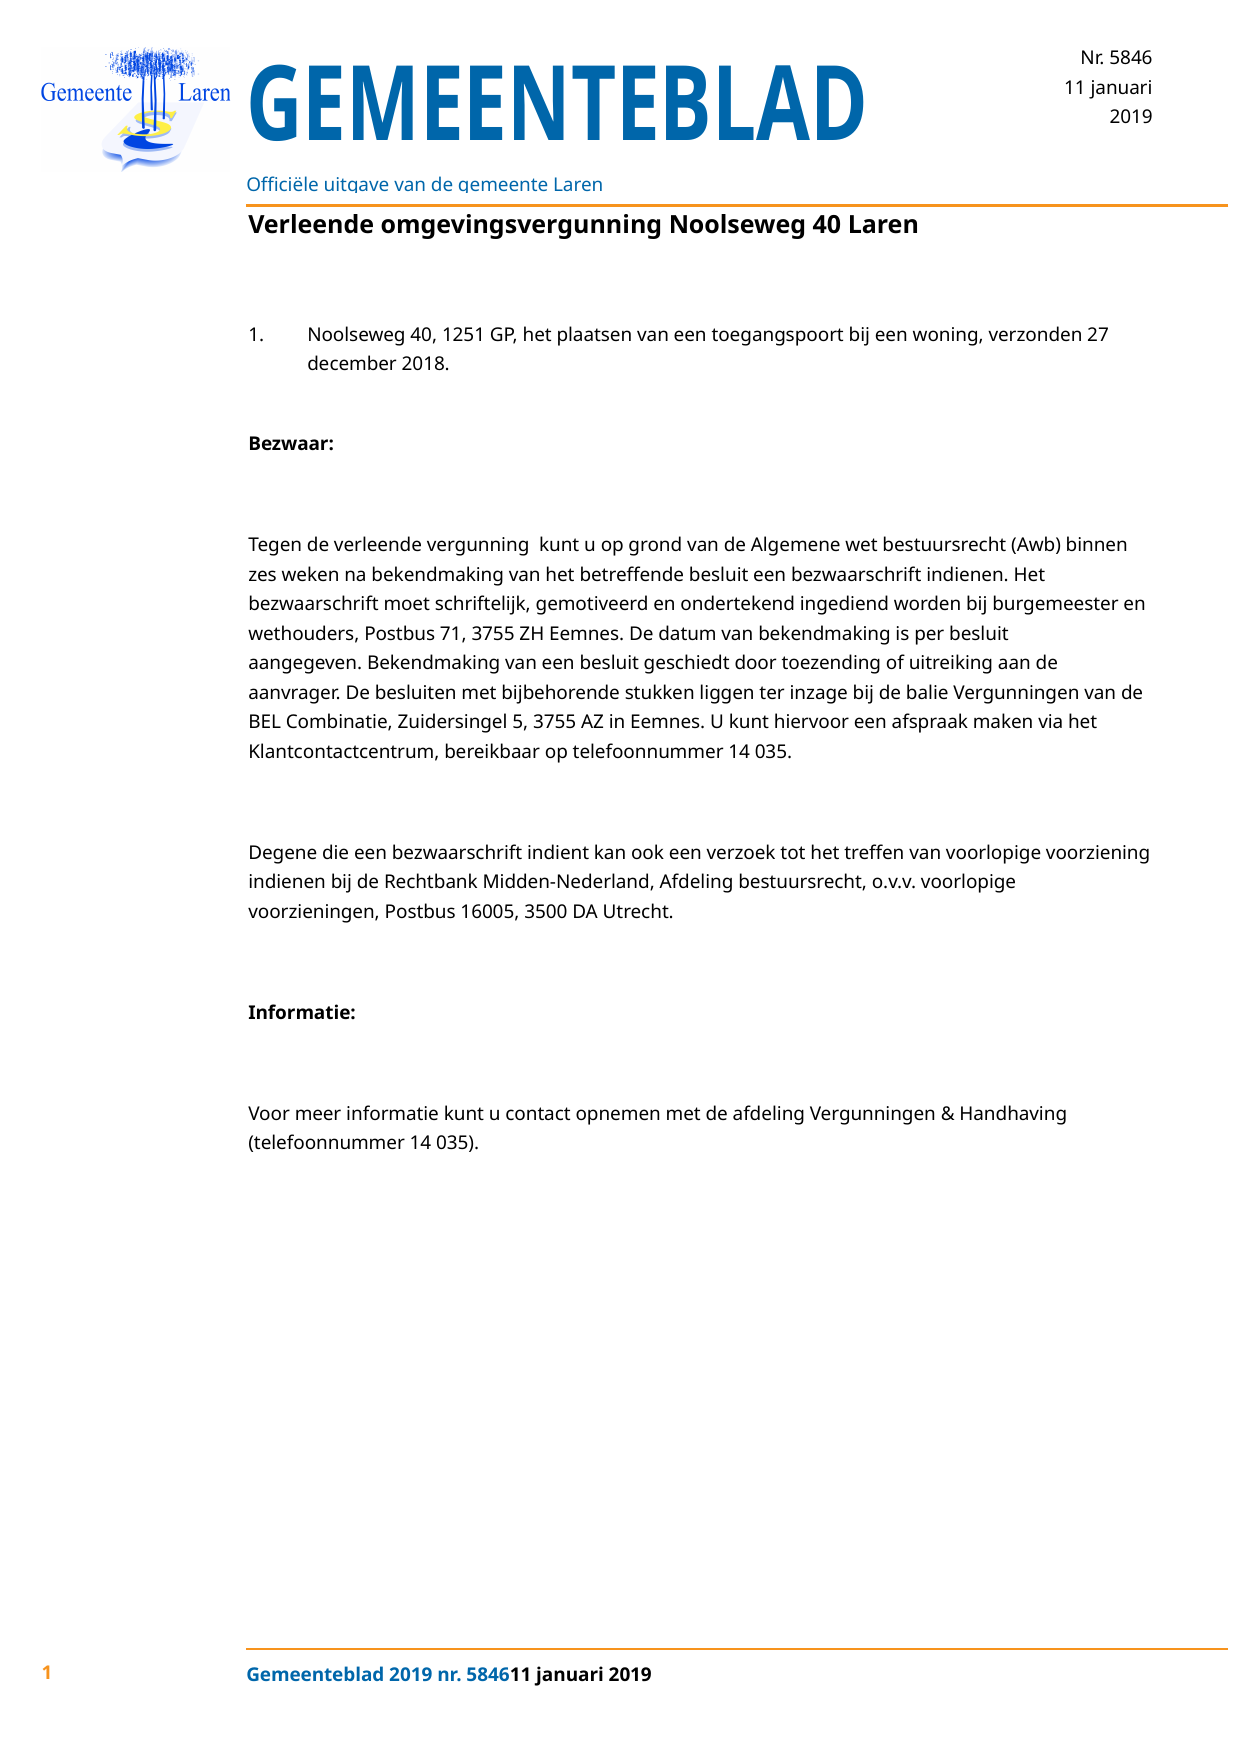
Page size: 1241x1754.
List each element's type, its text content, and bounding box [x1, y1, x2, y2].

text Degene die een bezwaarschrift indient kan ook een verzoek tot het treffen van voorlopige voorziening indienen bij de Rechtbank Midden-Nederland, Afdeling bestuursrecht, o.v.v. voorlopige voorzieningen, Postbus 16005, 3500 DA Utrecht. [248, 839, 1152, 924]
list Noolseweg 40, 1251 GP, het plaatsen van een toegangspoort bij een woning, verzonden 27 december 2018. [248, 321, 1152, 376]
picture [41, 47, 231, 172]
text Voor meer informatie kunt u contact opnemen met de afdeling Vergunningen & Handhaving (telefoonnummer 14 035). [248, 1100, 1152, 1155]
text Informatie: [248, 999, 1152, 1025]
text Bezwaar: [248, 430, 1152, 456]
text Tegen de verleende vergunning kunt u op grond van de Algemene wet bestuursrecht (Awb) binnen zes weken na bekendmaking van het betreffende besluit een bezwaarschrift indienen. Het bezwaarschrift moet schriftelijk, gemotiveerd en ondertekend ingediend worden bij burgemeester en wethouders, Postbus 71, 3755 ZH Eemnes. De datum van bekendmaking is per besluit aangegeven. Bekendmaking van een besluit geschiedt door toezending of uitreiking aan de aanvrager. De besluiten met bijbehorende stukken liggen ter inzage bij de balie Vergunningen van de BEL Combinatie, Zuidersingel 5, 3755 AZ in Eemnes. U kunt hiervoor een afspraak maken via het Klantcontactcentrum, bereikbaar op telefoonnummer 14 035. [248, 531, 1152, 764]
text Verleende omgevingsvergunning Noolseweg 40 Laren [248, 207, 1152, 241]
